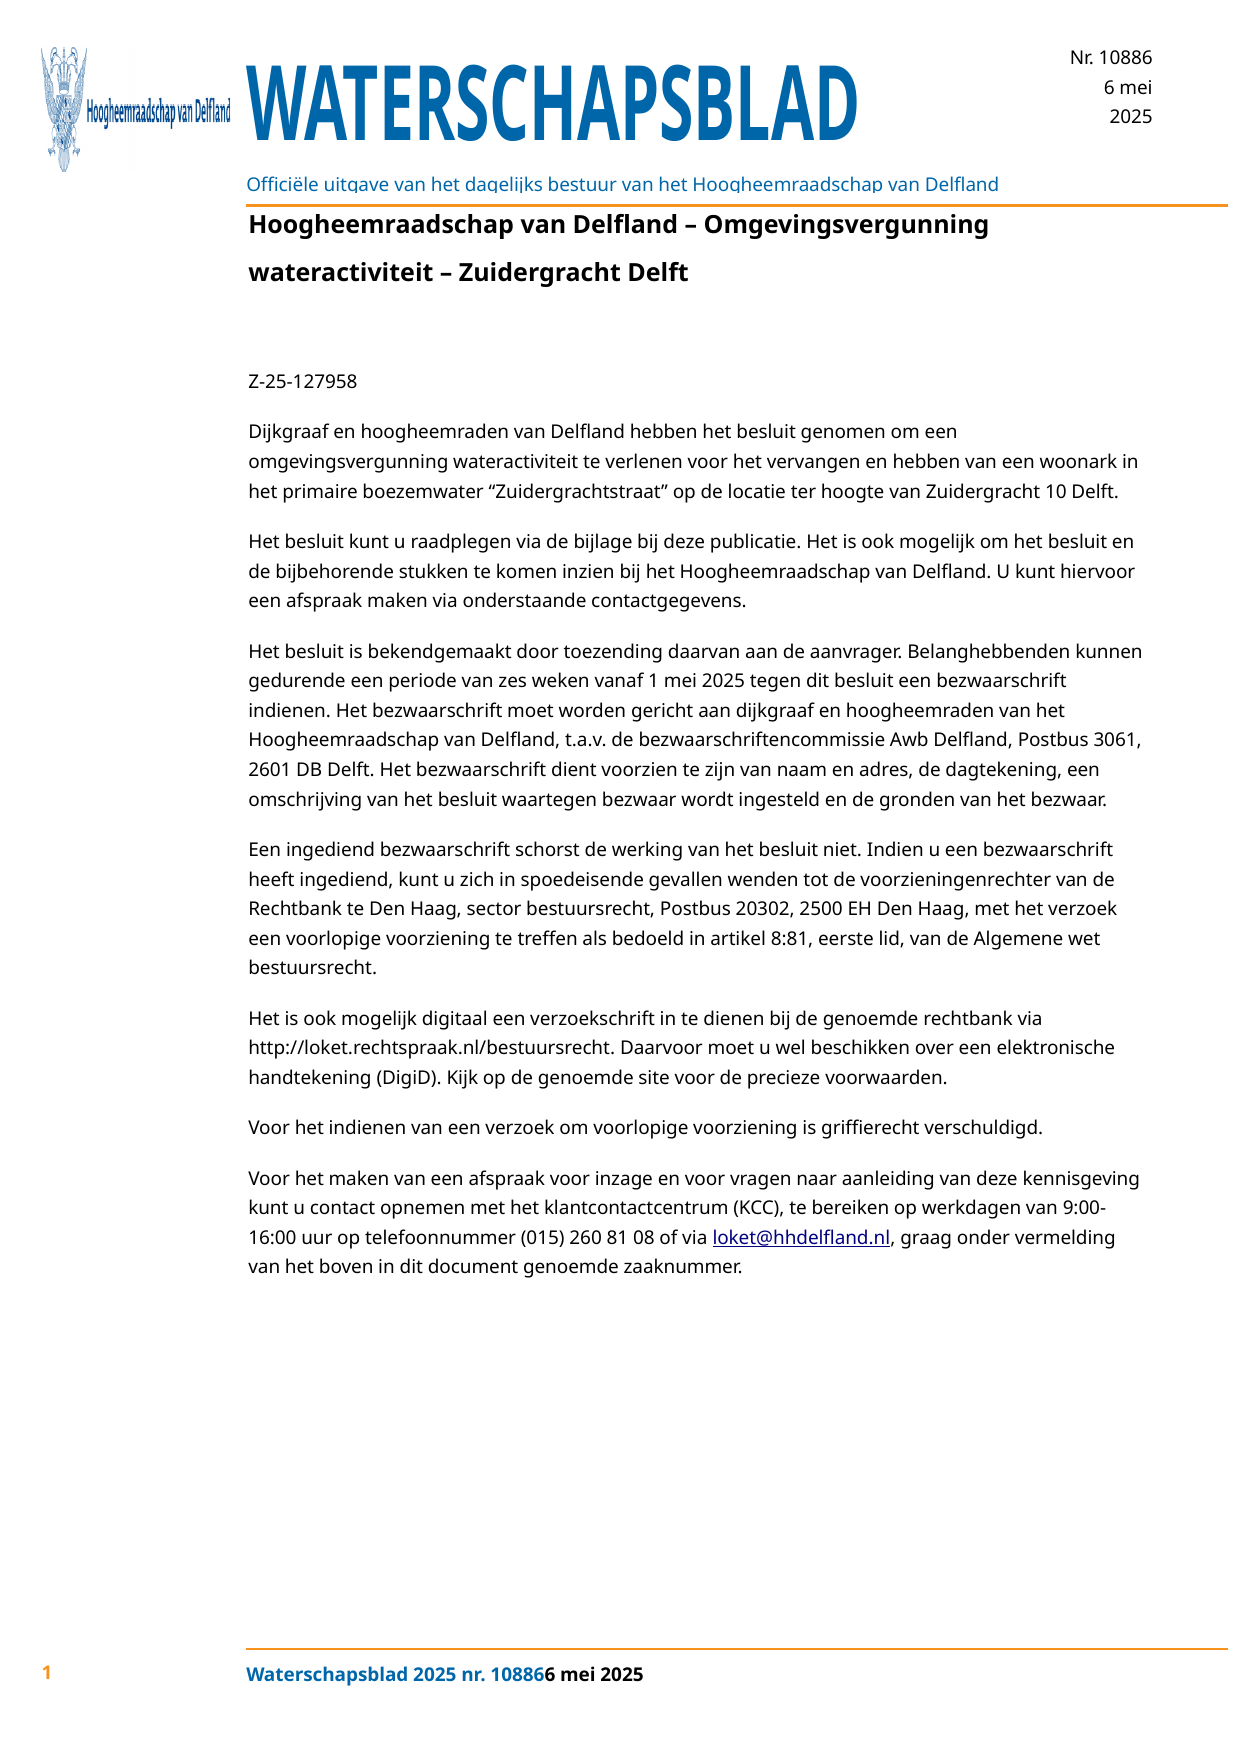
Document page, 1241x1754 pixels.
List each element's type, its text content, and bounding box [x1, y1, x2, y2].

text Z-25-127958 [248, 368, 1152, 394]
text Dijkgraaf en hoogheemraden van Delfland hebben het besluit genomen om een omgevingsvergunning wateractiviteit te verlenen voor het vervangen en hebben van een woonark in het primaire boezemwater “Zuidergrachtstraat” op de locatie ter hoogte van Zuidergracht 10 Delft. [248, 419, 1152, 504]
text Een ingediend bezwaarschrift schorst de werking van het besluit niet. Indien u een bezwaarschrift heeft ingediend, kunt u zich in spoedeisende gevallen wenden tot de voorzieningenrechter van de Rechtbank te Den Haag, sector bestuursrecht, Postbus 20302, 2500 EH Den Haag, met het verzoek een voorlopige voorziening te treffen als bedoeld in artikel 8:81, eerste lid, van de Algemene wet bestuursrecht. [248, 836, 1152, 980]
picture [41, 47, 231, 172]
text Het besluit kunt u raadplegen via de bijlage bij deze publicatie. Het is ook mogelijk om het besluit en de bijbehorende stukken te komen inzien bij het Hoogheemraadschap van Delfland. U kunt hiervoor een afspraak maken via onderstaande contactgegevens. [248, 528, 1152, 613]
text Het is ook mogelijk digitaal een verzoekschrift in te dienen bij de genoemde rechtbank via http://loket.rechtspraak.nl/bestuursrecht. Daarvoor moet u wel beschikken over een elektronische handtekening (DigiD). Kijk op de genoemde site voor de precieze voorwaarden. [248, 1005, 1152, 1090]
text Voor het indienen van een verzoek om voorlopige voorziening is griffierecht verschuldigd. [248, 1114, 1152, 1140]
text Voor het maken van een afspraak voor inzage en voor vragen naar aanleiding van deze kennisgeving kunt u contact opnemen met het klantcontactcentrum (KCC), te bereiken op werkdagen van 9:00-16:00 uur op telefoonnummer (015) 260 81 08 of via loket@hhdelfland.nl, graag onder vermelding van het boven in dit document genoemde zaaknummer. [248, 1165, 1152, 1279]
text Hoogheemraadschap van Delfland – Omgevingsvergunning wateractiviteit – Zuidergracht Delft [248, 207, 1152, 288]
text Het besluit is bekendgemaakt door toezending daarvan aan de aanvrager. Belanghebbenden kunnen gedurende een periode van zes weken vanaf 1 mei 2025 tegen dit besluit een bezwaarschrift indienen. Het bezwaarschrift moet worden gericht aan dijkgraaf en hoogheemraden van het Hoogheemraadschap van Delfland, t.a.v. de bezwaarschriftencommissie Awb Delfland, Postbus 3061, 2601 DB Delft. Het bezwaarschrift dient voorzien te zijn van naam en adres, de dagtekening, een omschrijving van het besluit waartegen bezwaar wordt ingesteld en de gronden van het bezwaar. [248, 638, 1152, 812]
